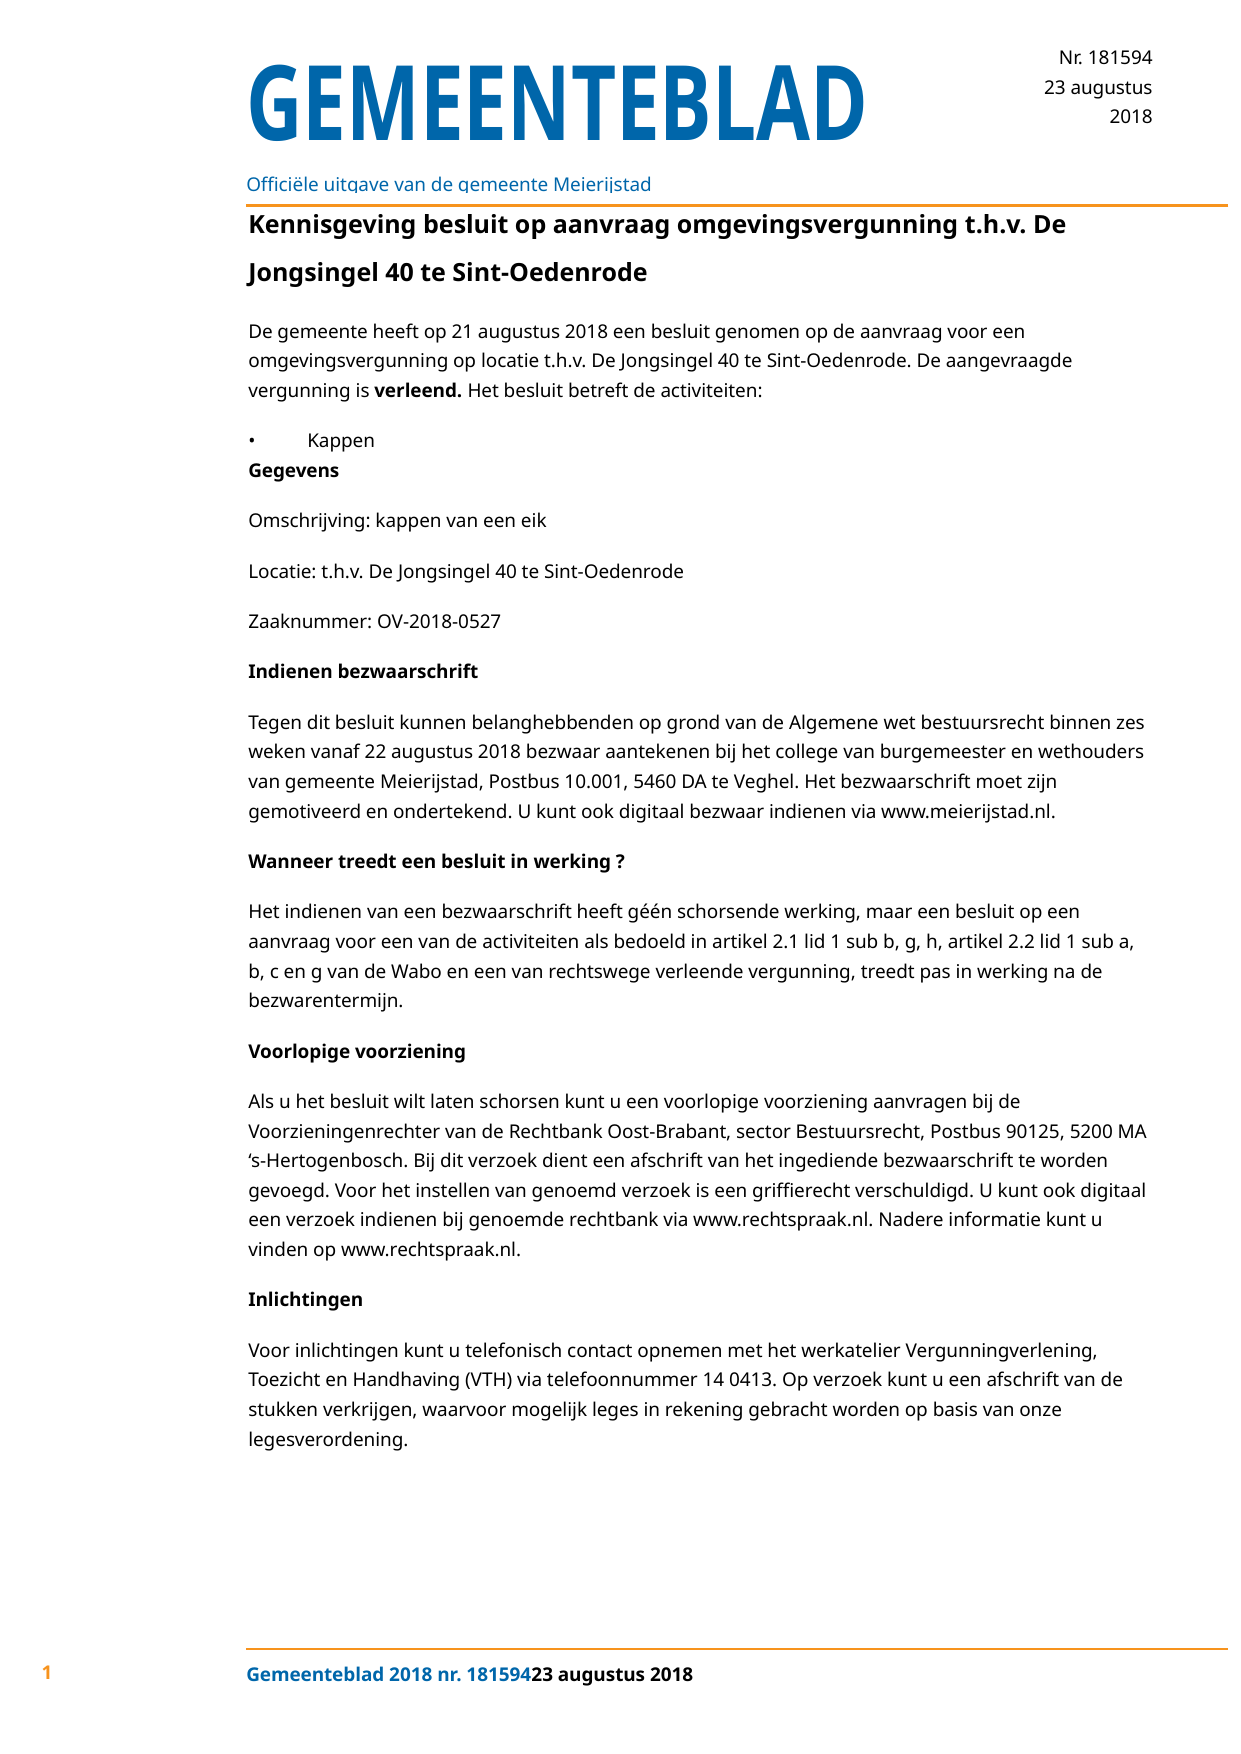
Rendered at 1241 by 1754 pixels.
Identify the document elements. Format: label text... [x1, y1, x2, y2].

text Omschrijving: kappen van een eik [248, 507, 1152, 533]
text Wanneer treedt een besluit in werking ? [248, 848, 1152, 874]
text Tegen dit besluit kunnen belanghebbenden op grond van de Algemene wet bestuursrecht binnen zes weken vanaf 22 augustus 2018 bezwaar aantekenen bij het college van burgemeester en wethouders van gemeente Meierijstad, Postbus 10.001, 5460 DA te Veghel. Het bezwaarschrift moet zijn gemotiveerd en ondertekend. U kunt ook digitaal bezwaar indienen via www.meierijstad.nl. [248, 709, 1152, 824]
text Inlichtingen [248, 1287, 1152, 1312]
text Indienen bezwaarschrift [248, 659, 1152, 684]
text Kennisgeving besluit op aanvraag omgevingsvergunning t.h.v. De Jongsingel 40 te Sint-Oedenrode [248, 207, 1152, 288]
text Het indienen van een bezwaarschrift heeft géén schorsende werking, maar een besluit op een aanvraag voor een van de activiteiten als bedoeld in artikel 2.1 lid 1 sub b, g, h, artikel 2.2 lid 1 sub a, b, c en g van de Wabo en een van rechtswege verleende vergunning, treedt pas in werking na de bezwarentermijn. [248, 899, 1152, 1013]
picture [41, 47, 231, 172]
text De gemeente heeft op 21 augustus 2018 een besluit genomen op de aanvraag voor een omgevingsvergunning op locatie t.h.v. De Jongsingel 40 te Sint-Oedenrode. De aangevraagde vergunning is verleend. Het besluit betreft de activiteiten: [248, 318, 1152, 403]
text Voor inlichtingen kunt u telefonisch contact opnemen met het werkatelier Vergunningverlening, Toezicht en Handhaving (VTH) via telefoonnummer 14 0413. Op verzoek kunt u een afschrift van de stukken verkrijgen, waarvoor mogelijk leges in rekening gebracht worden op basis van onze legesverordening. [248, 1337, 1152, 1452]
text Locatie: t.h.v. De Jongsingel 40 te Sint-Oedenrode [248, 558, 1152, 584]
text Zaaknummer: OV-2018-0527 [248, 608, 1152, 634]
list Kappen [248, 427, 1152, 453]
text Als u het besluit wilt laten schorsen kunt u een voorlopige voorziening aanvragen bij de Voorzieningenrechter van de Rechtbank Oost-Brabant, sector Bestuursrecht, Postbus 90125, 5200 MA ‘s-Hertogenbosch. Bij dit verzoek dient een afschrift van het ingediende bezwaarschrift te worden gevoegd. Voor het instellen van genoemd verzoek is een griffierecht verschuldigd. U kunt ook digitaal een verzoek indienen bij genoemde rechtbank via www.rechtspraak.nl. Nadere informatie kunt u vinden op www.rechtspraak.nl. [248, 1088, 1152, 1262]
text Gegevens [248, 457, 1152, 483]
text Voorlopige voorziening [248, 1038, 1152, 1064]
